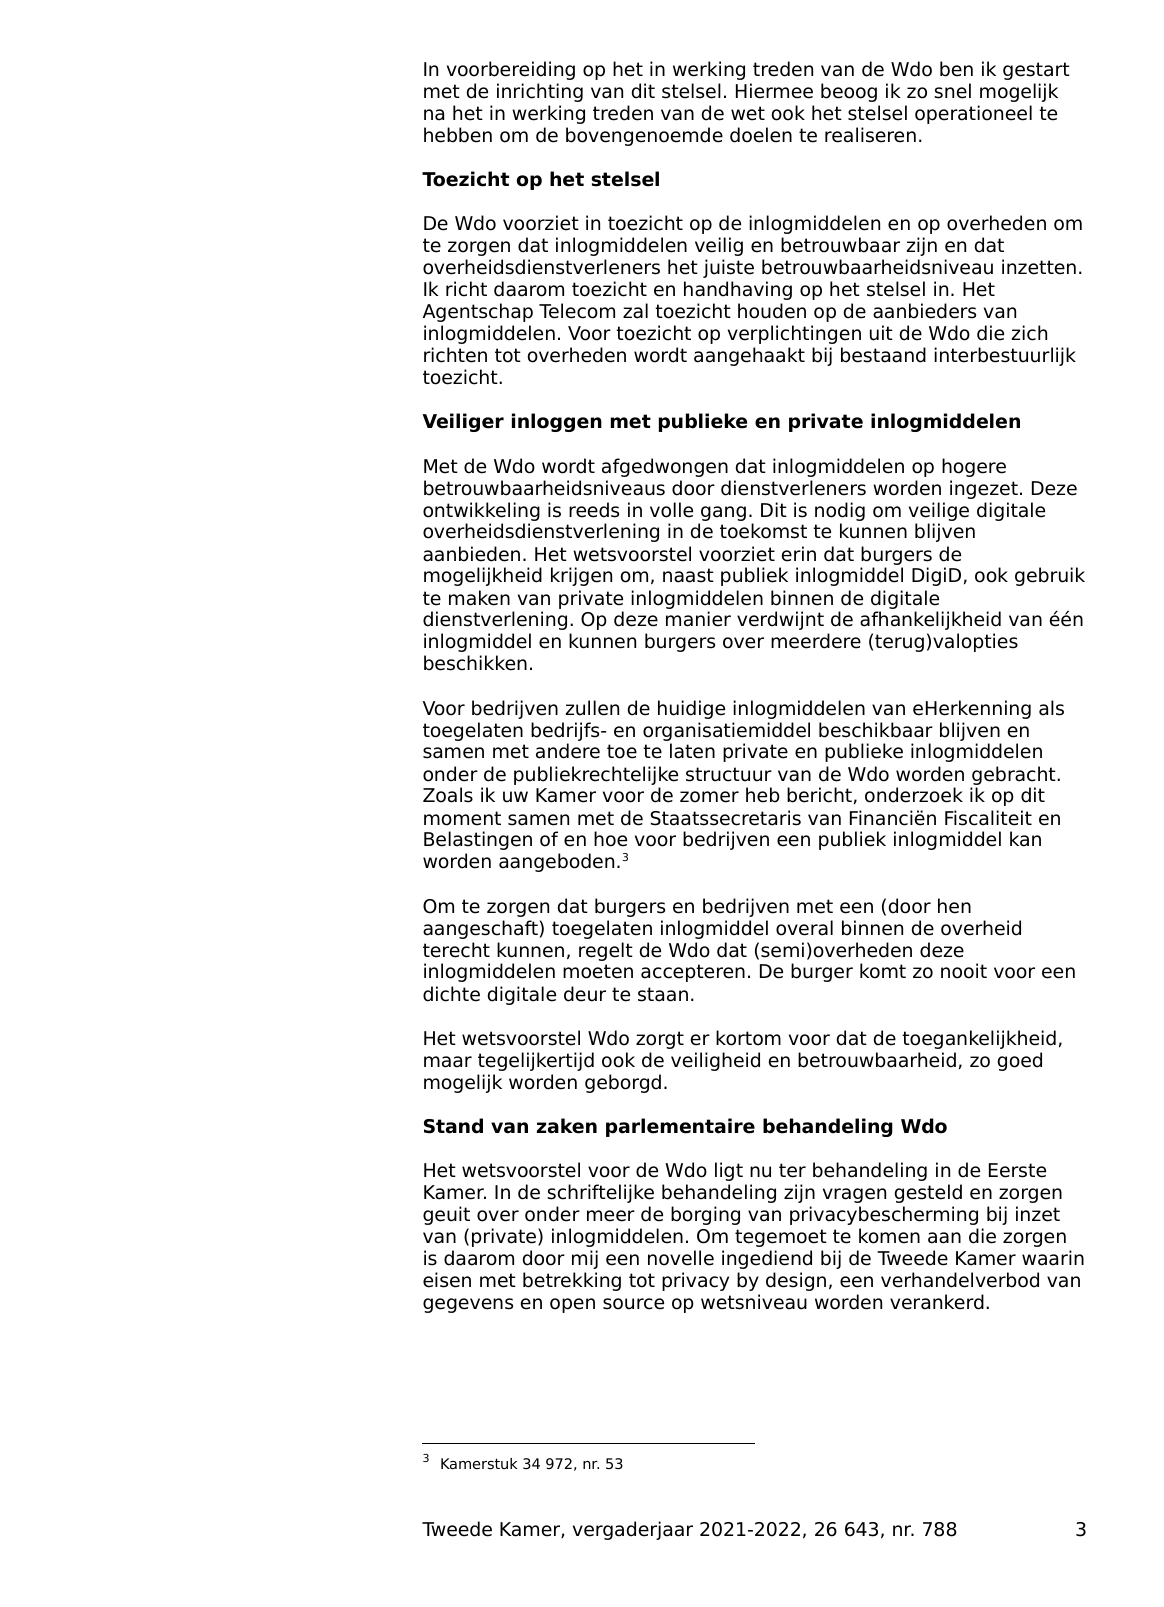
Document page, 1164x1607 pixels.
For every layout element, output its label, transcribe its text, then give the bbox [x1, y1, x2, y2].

subtitle Toezicht op het stelsel [422, 169, 1087, 191]
text In voorbereiding op het in werking treden van de Wdo ben ik gestart met de inrichting van dit stelsel. Hiermee beoog ik zo snel mogelijk na het in werking treden van de wet ook het stelsel operationeel te hebben om de bovengenoemde doelen te realiseren. [422, 59, 1087, 147]
subtitle Veiliger inloggen met publieke en private inlogmiddelen [422, 411, 1087, 433]
text Met de Wdo wordt afgedwongen dat inlogmiddelen op hogere betrouwbaarheidsniveaus door dienstverleners worden ingezet. Deze ontwikkeling is reeds in volle gang. Dit is nodig om veilige digitale overheidsdienstverlening in de toekomst te kunnen blijven aanbieden. Het wetsvoorstel voorziet erin dat burgers de mogelijkheid krijgen om, naast publiek inlogmiddel DigiD, ook gebruik te maken van private inlogmiddelen binnen de digitale dienstverlening. Op deze manier verdwijnt de afhankelijkheid van één inlogmiddel en kunnen burgers over meerdere (terug)valopties beschikken. [422, 456, 1087, 675]
text Het wetsvoorstel voor de Wdo ligt nu ter behandeling in de Eerste Kamer. In de schriftelijke behandeling zijn vragen gesteld en zorgen geuit over onder meer de borging van privacybescherming bij inzet van (private) inlogmiddelen. Om tegemoet te komen aan die zorgen is daarom door mij een novelle ingediend bij de Tweede Kamer waarin eisen met betrekking tot privacy by design, een verhandelverbod van gegevens en open source op wetsniveau worden verankerd. [422, 1160, 1087, 1314]
text Voor bedrijven zullen de huidige inlogmiddelen van eHerkenning als toegelaten bedrijfs- en organisatiemiddel beschikbaar blijven en samen met andere toe te laten private en publieke inlogmiddelen onder de publiekrechtelijke structuur van de Wdo worden gebracht. Zoals ik uw Kamer voor de zomer heb bericht, onderzoek ik op dit moment samen met de Staatssecretaris van Financiën Fiscaliteit en Belastingen of en hoe voor bedrijven een publiek inlogmiddel kan worden aangeboden. [422, 697, 1087, 873]
subtitle Stand van zaken parlementaire behandeling Wdo [422, 1116, 1087, 1138]
text Kamerstuk 34 972, nr. 53 [422, 1452, 1087, 1474]
text Om te zorgen dat burgers en bedrijven met een (door hen aangeschaft) toegelaten inlogmiddel overal binnen de overheid terecht kunnen, regelt de Wdo dat (semi)overheden deze inlogmiddelen moeten accepteren. De burger komt zo nooit voor een dichte digitale deur te staan. [422, 896, 1087, 1005]
text Het wetsvoorstel Wdo zorgt er kortom voor dat de toegankelijkheid, maar tegelijkertijd ook de veiligheid en betrouwbaarheid, zo goed mogelijk worden geborgd. [422, 1028, 1087, 1093]
text De Wdo voorziet in toezicht op de inlogmiddelen en op overheden om te zorgen dat inlogmiddelen veilig en betrouwbaar zijn en dat overheidsdienstverleners het juiste betrouwbaarheidsniveau inzetten. Ik richt daarom toezicht en handhaving op het stelsel in. Het Agentschap Telecom zal toezicht houden op de aanbieders van inlogmiddelen. Voor toezicht op verplichtingen uit de Wdo die zich richten tot overheden wordt aangehaakt bij bestaand interbestuurlijk toezicht. [422, 213, 1087, 389]
